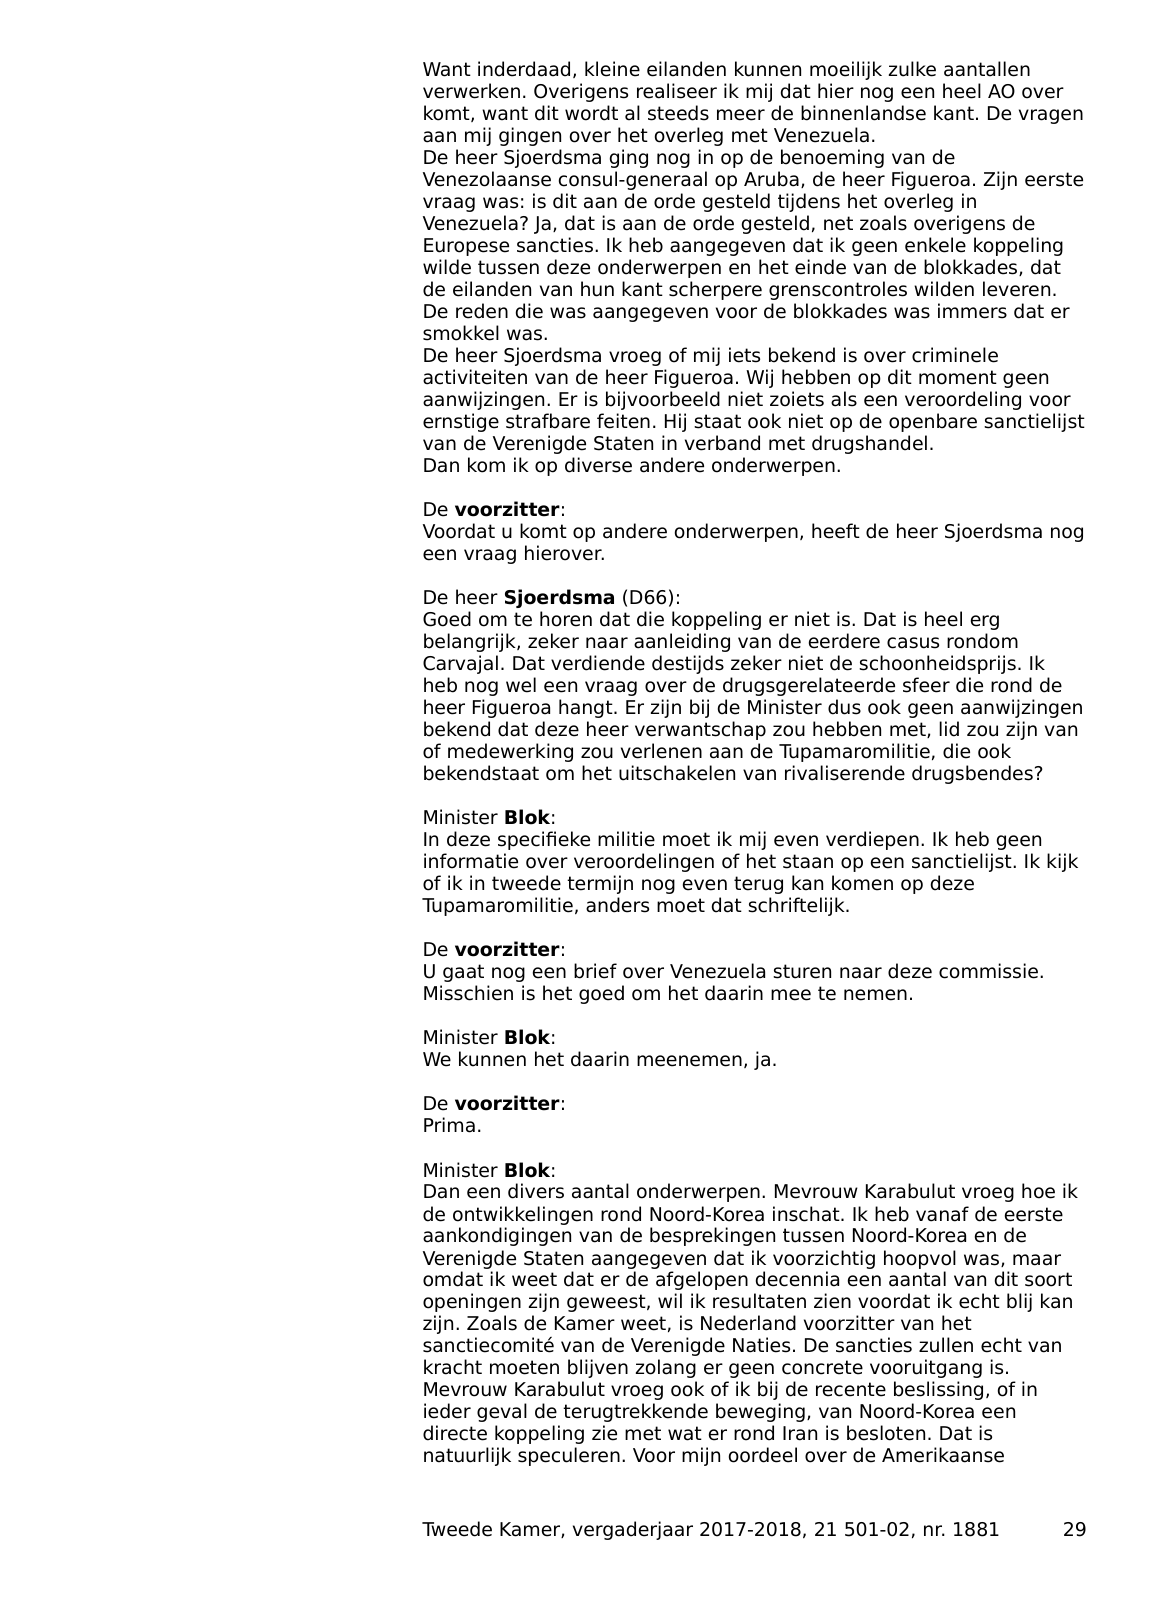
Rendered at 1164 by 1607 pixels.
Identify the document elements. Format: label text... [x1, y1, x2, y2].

text De heer Sjoerdsma vroeg of mij iets bekend is over criminele activiteiten van de heer Figueroa. Wij hebben op dit moment geen aanwijzingen. Er is bijvoorbeeld niet zoiets als een veroordeling voor ernstige strafbare feiten. Hij staat ook niet op de openbare sanctielijst van de Verenigde Staten in verband met drugshandel. [422, 345, 1087, 455]
text De heer Sjoerdsma ging nog in op de benoeming van de Venezolaanse consul-generaal op Aruba, de heer Figueroa. Zijn eerste vraag was: is dit aan de orde gesteld tijdens het overleg in Venezuela? Ja, dat is aan de orde gesteld, net zoals overigens de Europese sancties. Ik heb aangegeven dat ik geen enkele koppeling wilde tussen deze onderwerpen en het einde van de blokkades, dat de eilanden van hun kant scherpere grenscontroles wilden leveren. De reden die was aangegeven voor de blokkades was immers dat er smokkel was. [422, 147, 1087, 345]
text Want inderdaad, kleine eilanden kunnen moeilijk zulke aantallen verwerken. Overigens realiseer ik mij dat hier nog een heel AO over komt, want dit wordt al steeds meer de binnenlandse kant. De vragen aan mij gingen over het overleg met Venezuela. [422, 59, 1087, 147]
text Minister Blok: [422, 1027, 1087, 1049]
text Voordat u komt op andere onderwerpen, heeft de heer Sjoerdsma nog een vraag hierover. [422, 521, 1087, 565]
text We kunnen het daarin meenemen, ja. [422, 1049, 1087, 1071]
text In deze specifieke militie moet ik mij even verdiepen. Ik heb geen informatie over veroordelingen of het staan op een sanctielijst. Ik kijk of ik in tweede termijn nog even terug kan komen op deze Tupamaromilitie, anders moet dat schriftelijk. [422, 829, 1087, 917]
text U gaat nog een brief over Venezuela sturen naar deze commissie. Misschien is het goed om het daarin mee te nemen. [422, 961, 1087, 1005]
text Minister Blok: [422, 807, 1087, 829]
text Dan kom ik op diverse andere onderwerpen. [422, 455, 1087, 477]
text De voorzitter: [422, 939, 1087, 961]
text De voorzitter: [422, 499, 1087, 521]
text De heer Sjoerdsma (D66): [422, 587, 1087, 609]
text Dan een divers aantal onderwerpen. Mevrouw Karabulut vroeg hoe ik de ontwikkelingen rond Noord-Korea inschat. Ik heb vanaf de eerste aankondigingen van de besprekingen tussen Noord-Korea en de Verenigde Staten aangegeven dat ik voorzichtig hoopvol was, maar omdat ik weet dat er de afgelopen decennia een aantal van dit soort openingen zijn geweest, wil ik resultaten zien voordat ik echt blij kan zijn. Zoals de Kamer weet, is Nederland voorzitter van het sanctiecomité van de Verenigde Naties. De sancties zullen echt van kracht moeten blijven zolang er geen concrete vooruitgang is. [422, 1181, 1087, 1379]
text De voorzitter: [422, 1093, 1087, 1115]
text Goed om te horen dat die koppeling er niet is. Dat is heel erg belangrijk, zeker naar aanleiding van de eerdere casus rondom Carvajal. Dat verdiende destijds zeker niet de schoonheidsprijs. Ik heb nog wel een vraag over de drugsgerelateerde sfeer die rond de heer Figueroa hangt. Er zijn bij de Minister dus ook geen aanwijzingen bekend dat deze heer verwantschap zou hebben met, lid zou zijn van of medewerking zou verlenen aan de Tupamaromilitie, die ook bekendstaat om het uitschakelen van rivaliserende drugsbendes? [422, 609, 1087, 785]
text Prima. [422, 1115, 1087, 1137]
text Mevrouw Karabulut vroeg ook of ik bij de recente beslissing, of in ieder geval de terugtrekkende beweging, van Noord-Korea een directe koppeling zie met wat er rond Iran is besloten. Dat is natuurlijk speculeren. Voor mijn oordeel over de Amerikaanse [422, 1379, 1087, 1467]
text Minister Blok: [422, 1159, 1087, 1181]
